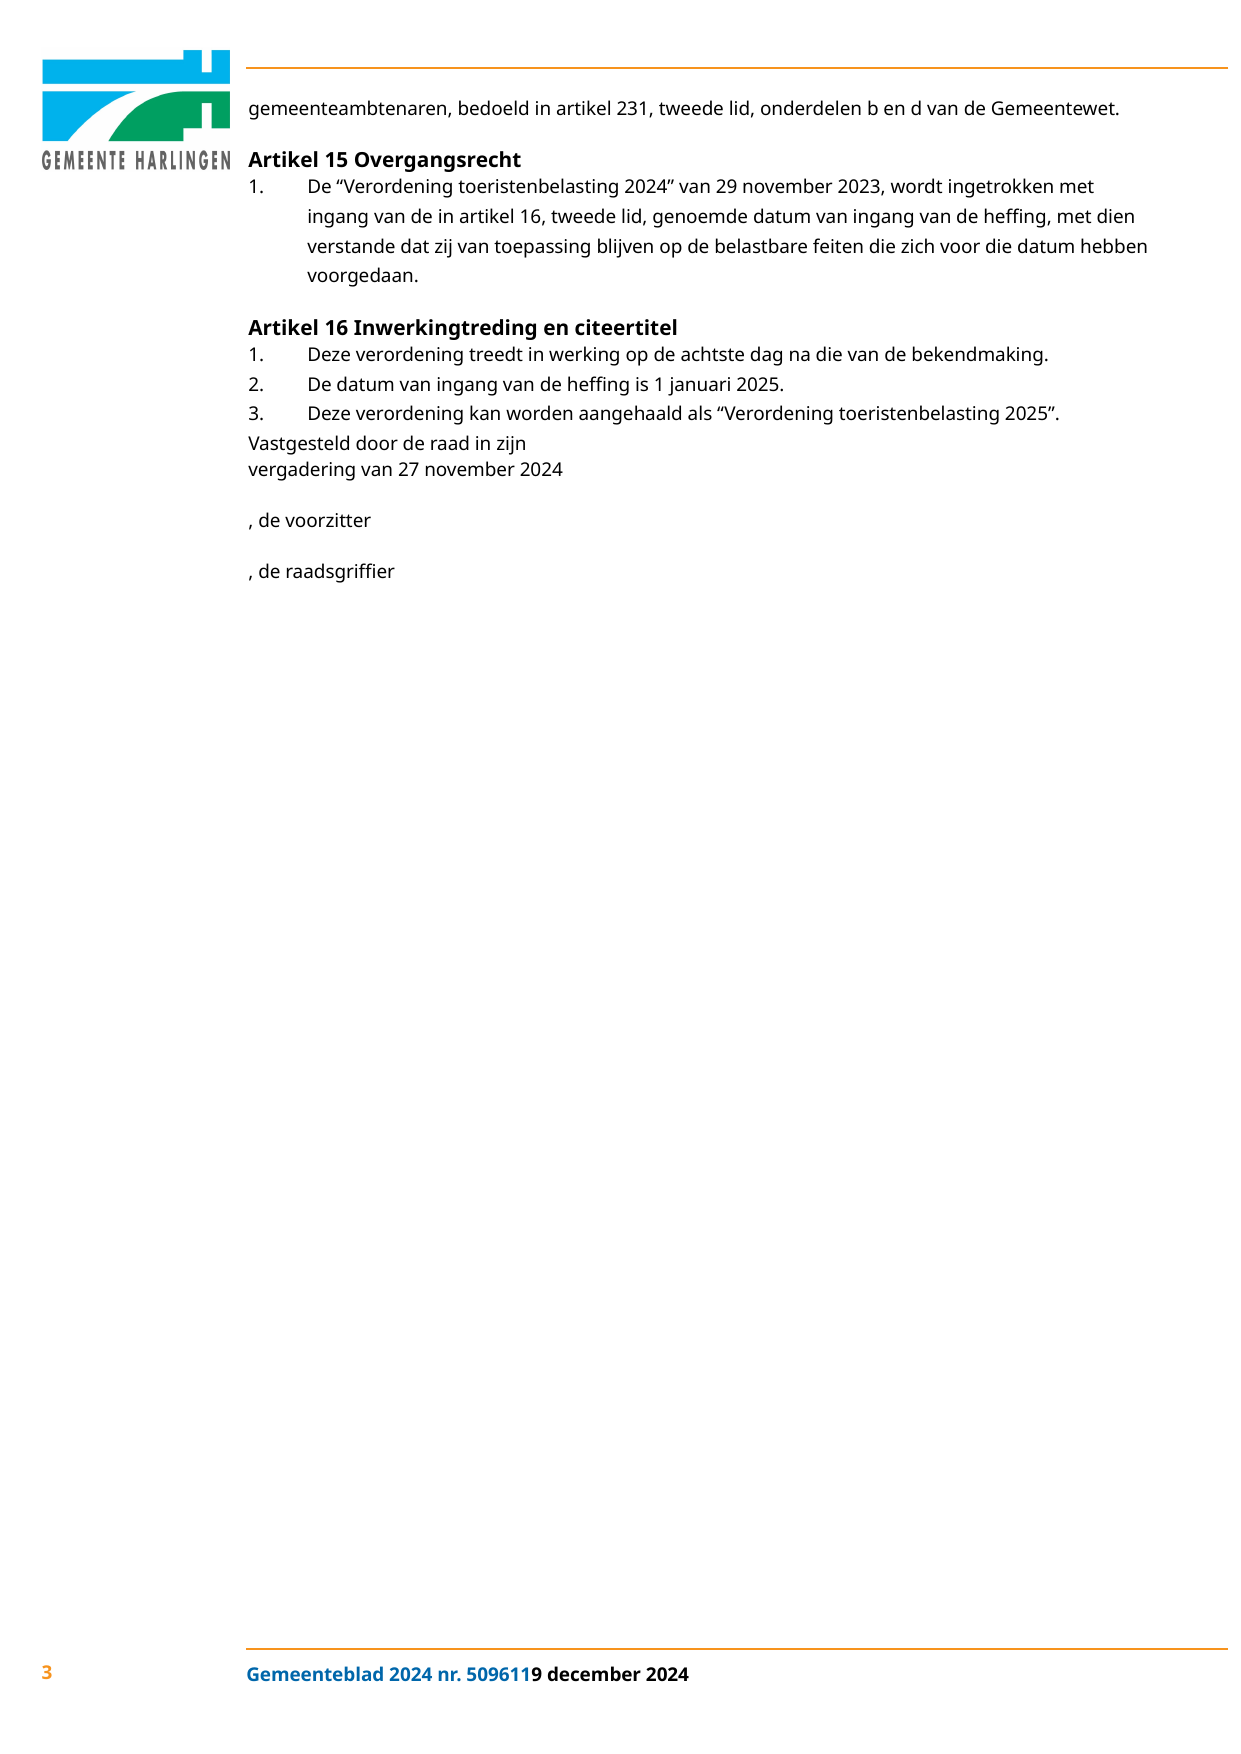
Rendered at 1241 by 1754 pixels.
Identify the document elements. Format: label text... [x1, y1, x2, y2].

text , de voorzitter [248, 507, 1152, 533]
text Artikel 16 Inwerkingtreding en citeertitel [248, 313, 1152, 341]
list Deze verordening kan worden aangehaald als “Verordening toeristenbelasting 2025”. [248, 400, 1152, 426]
picture [41, 47, 231, 172]
text Artikel 15 Overgangsrecht [248, 145, 1152, 174]
list De datum van ingang van de heffing is 1 januari 2025. [248, 371, 1152, 397]
list Deze verordening treedt in werking op de achtste dag na die van de bekendmaking. [248, 341, 1152, 367]
list De “Verordening toeristenbelasting 2024” van 29 november 2023, wordt ingetrokken met ingang van de in artikel 16, tweede lid, genoemde datum van ingang van de heffing, met dien verstande dat zij van toepassing blijven op de belastbare feiten die zich voor die datum hebben voorgedaan. [248, 174, 1152, 288]
text Vastgesteld door de raad in zijn [248, 430, 1152, 456]
text vergadering van 27 november 2024 [248, 456, 1152, 481]
text , de raadsgriffier [248, 559, 1152, 584]
text gemeenteambtenaren, bedoeld in artikel 231, tweede lid, onderdelen b en d van de Gemeentewet. [248, 95, 1152, 121]
